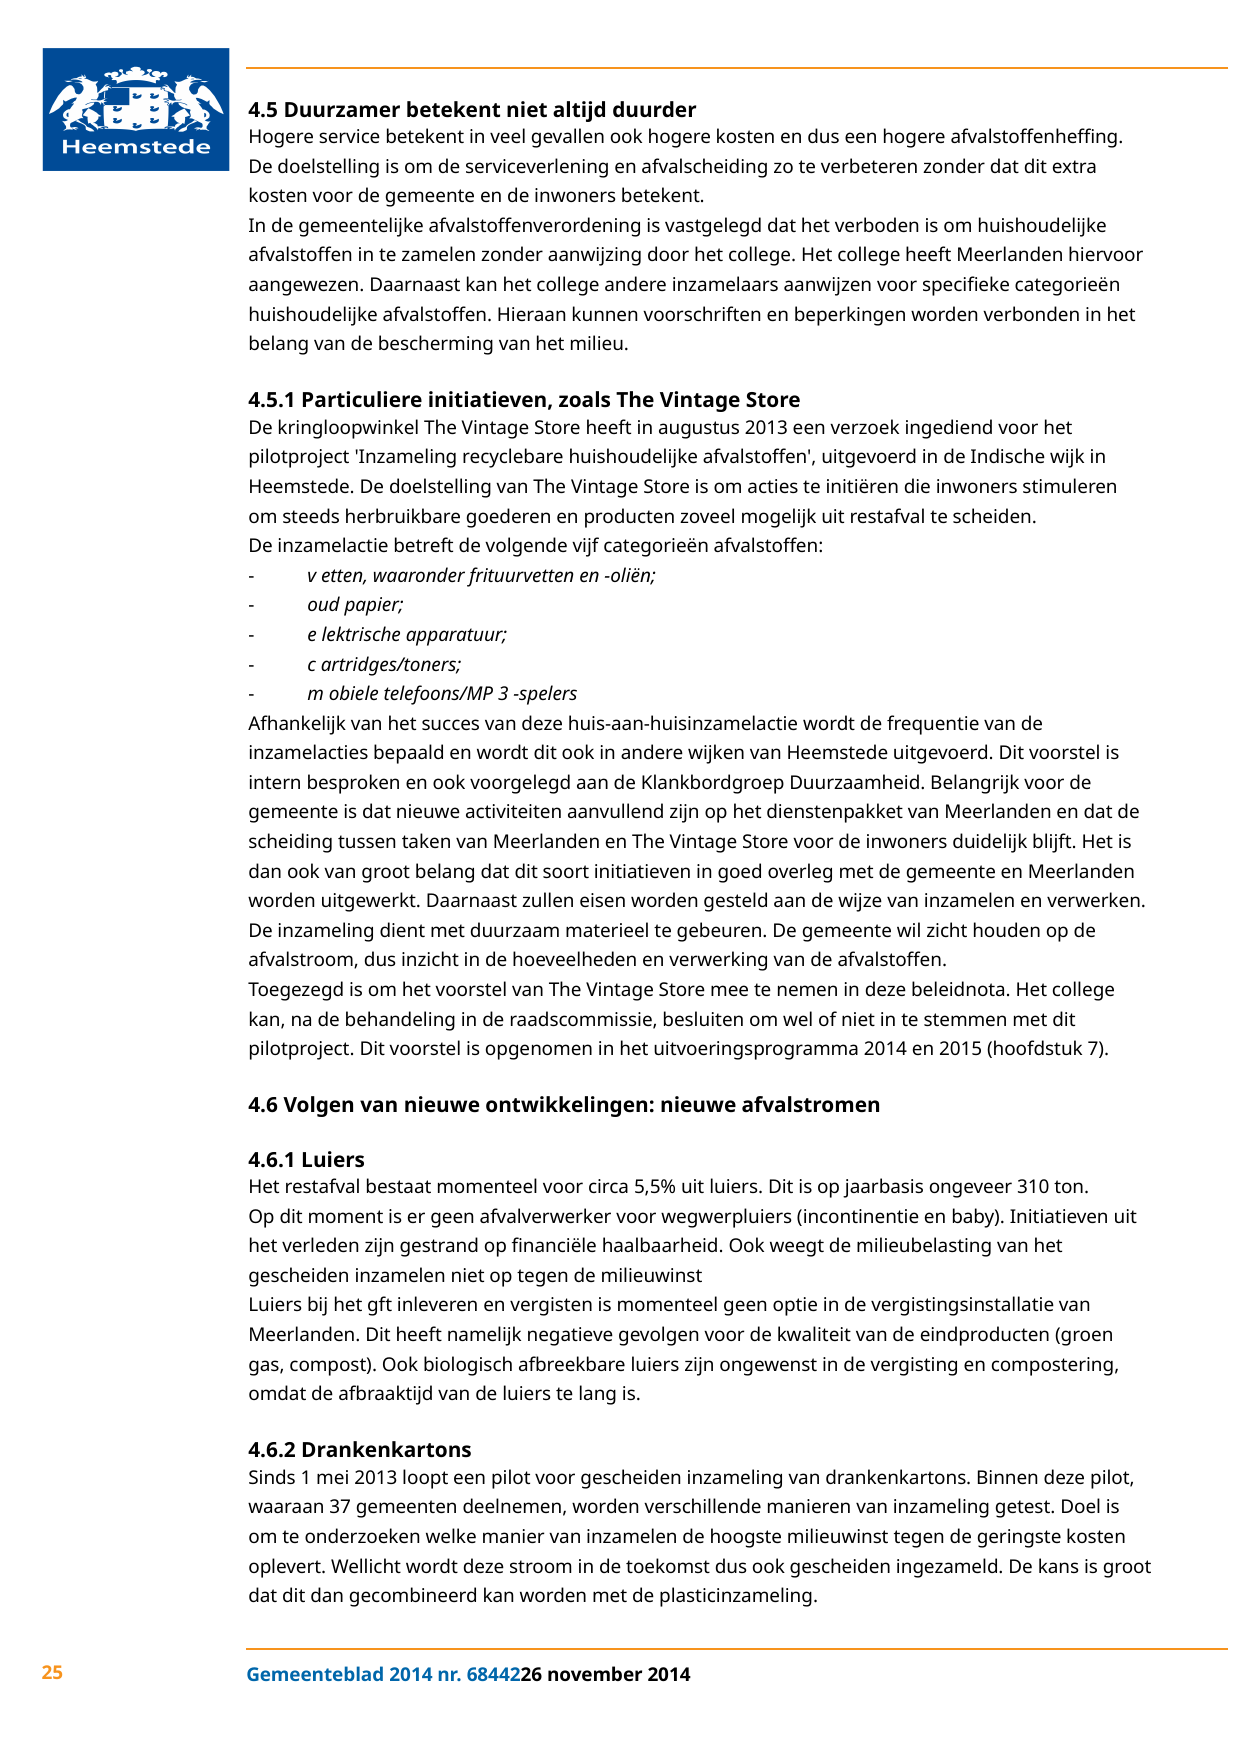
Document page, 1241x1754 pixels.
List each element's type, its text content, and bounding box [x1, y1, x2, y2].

text Op dit moment is er geen afvalverwerker voor wegwerpluiers (incontinentie en baby). Initiatieven uit het verleden zijn gestrand op financiële haalbaarheid. Ook weegt de milieubelasting van het gescheiden inzamelen niet op tegen de milieuwinst [248, 1203, 1152, 1288]
text 4.6 Volgen van nieuwe ontwikkelingen: nieuwe afvalstromen [248, 1091, 1152, 1119]
text Luiers bij het gft inleveren en vergisten is momenteel geen optie in de vergistingsinstallatie van Meerlanden. Dit heeft namelijk negatieve gevolgen voor de kwaliteit van de eindproducten (groen gas, compost). Ook biologisch afbreekbare luiers zijn ongewenst in de vergisting en compostering, omdat de afbraaktijd van de luiers te lang is. [248, 1292, 1152, 1406]
text 4.6.1 Luiers [248, 1145, 1152, 1173]
text Toegezegd is om het voorstel van The Vintage Store mee te nemen in deze beleidnota. Het college kan, na de behandeling in de raadscommissie, besluiten om wel of niet in te stemmen met dit pilotproject. Dit voorstel is opgenomen in het uitvoeringsprogramma 2014 en 2015 (hoofdstuk 7). [248, 976, 1152, 1061]
text 4.6.2 Drankenkartons [248, 1436, 1152, 1464]
text De inzamelactie betreft de volgende vijf categorieën afvalstoffen: [248, 532, 1152, 558]
text Het restafval bestaat momenteel voor circa 5,5% uit luiers. Dit is op jaarbasis ongeveer 310 ton. [248, 1173, 1152, 1199]
picture [41, 47, 231, 172]
text In de gemeentelijke afvalstoffenverordening is vastgelegd dat het verboden is om huishoudelijke afvalstoffen in te zamelen zonder aanwijzing door het college. Het college heeft Meerlanden hiervoor aangewezen. Daarnaast kan het college andere inzamelaars aanwijzen voor specifieke categorieën huishoudelijke afvalstoffen. Hieraan kunnen voorschriften en beperkingen worden verbonden in het belang van de bescherming van het milieu. [248, 212, 1152, 356]
list e lektrische apparatuur; [248, 621, 1152, 647]
list oud papier; [248, 592, 1152, 617]
text Sinds 1 mei 2013 loopt een pilot voor gescheiden inzameling van drankenkartons. Binnen deze pilot, waaraan 37 gemeenten deelnemen, worden verschillende manieren van inzameling getest. Doel is om te onderzoeken welke manier van inzamelen de hoogste milieuwinst tegen de geringste kosten oplevert. Wellicht wordt deze stroom in de toekomst dus ook gescheiden ingezameld. De kans is groot dat dit dan gecombineerd kan worden met de plasticinzameling. [248, 1464, 1152, 1608]
list c artridges/toners; [248, 651, 1152, 676]
text De kringloopwinkel The Vintage Store heeft in augustus 2013 een verzoek ingediend voor het pilotproject 'Inzameling recyclebare huishoudelijke afvalstoffen', uitgevoerd in de Indische wijk in Heemstede. De doelstelling van The Vintage Store is om acties te initiëren die inwoners stimuleren om steeds herbruikbare goederen en producten zoveel mogelijk uit restafval te scheiden. [248, 414, 1152, 528]
list m obiele telefoons/MP 3 -spelers [248, 680, 1152, 706]
text 4.5 Duurzamer betekent niet altijd duurder [248, 95, 1152, 123]
text Hogere service betekent in veel gevallen ook hogere kosten en dus een hogere afvalstoffenheffing. De doelstelling is om de serviceverlening en afvalscheiding zo te verbeteren zonder dat dit extra kosten voor de gemeente en de inwoners betekent. [248, 123, 1152, 208]
text 4.5.1 Particuliere initiatieven, zoals The Vintage Store [248, 386, 1152, 414]
list v etten, waaronder frituurvetten en -oliën; [248, 562, 1152, 588]
text Afhankelijk van het succes van deze huis-aan-huisinzamelactie wordt de frequentie van de inzamelacties bepaald en wordt dit ook in andere wijken van Heemstede uitgevoerd. Dit voorstel is intern besproken en ook voorgelegd aan de Klankbordgroep Duurzaamheid. Belangrijk voor de gemeente is dat nieuwe activiteiten aanvullend zijn op het dienstenpakket van Meerlanden en dat de scheiding tussen taken van Meerlanden en The Vintage Store voor de inwoners duidelijk blijft. Het is dan ook van groot belang dat dit soort initiatieven in goed overleg met de gemeente en Meerlanden worden uitgewerkt. Daarnaast zullen eisen worden gesteld aan de wijze van inzamelen en verwerken. De inzameling dient met duurzaam materieel te gebeuren. De gemeente wil zicht houden op de afvalstroom, dus inzicht in de hoeveelheden en verwerking van de afvalstoffen. [248, 710, 1152, 972]
